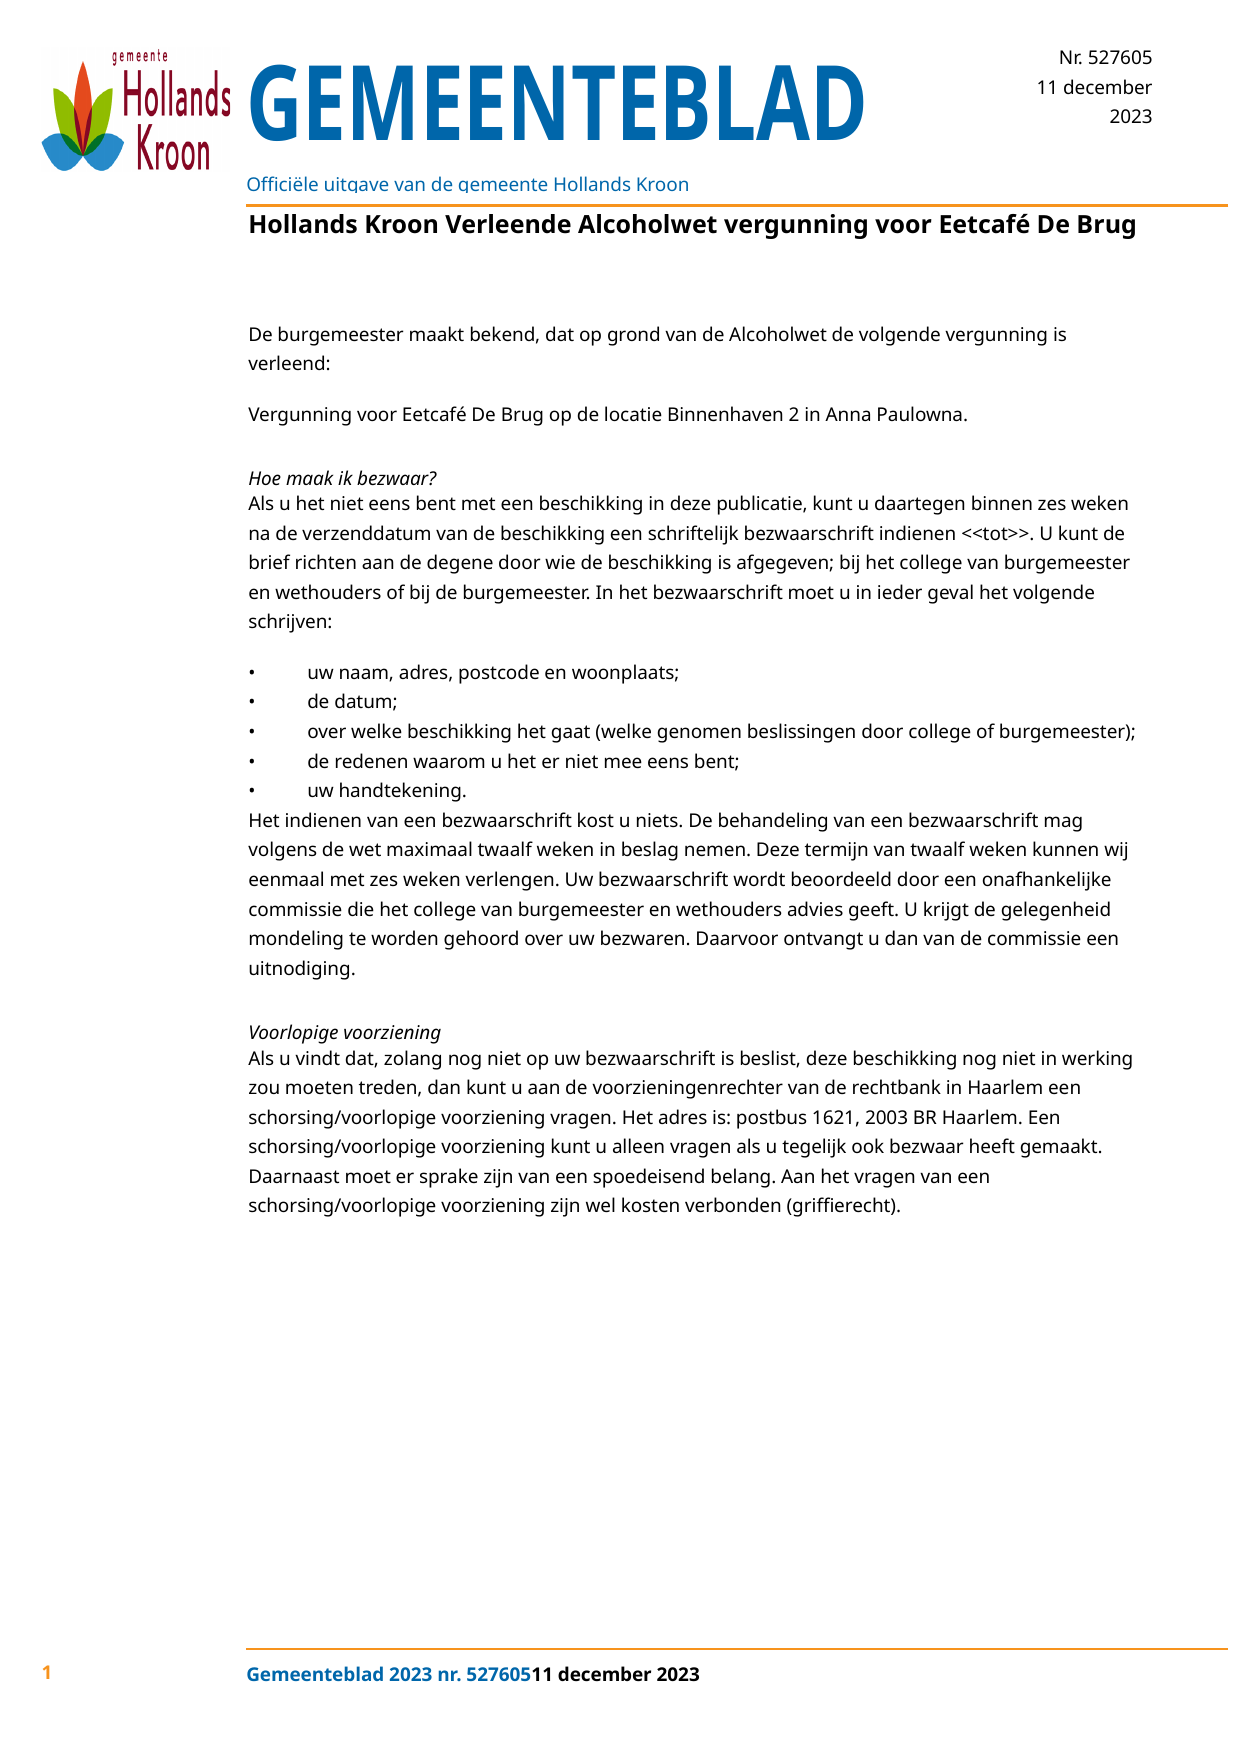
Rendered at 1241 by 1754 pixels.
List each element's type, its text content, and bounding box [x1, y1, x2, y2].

text Het indienen van een bezwaarschrift kost u niets. De behandeling van een bezwaarschrift mag volgens de wet maximaal twaalf weken in beslag nemen. Deze termijn van twaalf weken kunnen wij eenmaal met zes weken verlengen. Uw bezwaarschrift wordt beoordeeld door een onafhankelijke commissie die het college van burgemeester en wethouders advies geeft. U krijgt de gelegenheid mondeling te worden gehoord over uw bezwaren. Daarvoor ontvangt u dan van de commissie een uitnodiging. [248, 807, 1152, 981]
text Voorlopige voorziening [248, 1019, 1152, 1045]
text Hoe maak ik bezwaar? [248, 465, 1152, 490]
list de datum; [248, 689, 1152, 714]
list de redenen waarom u het er niet mee eens bent; [248, 748, 1152, 774]
picture [41, 47, 231, 172]
text Als u het niet eens bent met een beschikking in deze publicatie, kunt u daartegen binnen zes weken na de verzenddatum van de beschikking een schriftelijk bezwaarschrift indienen <<tot>>. U kunt de brief richten aan de degene door wie de beschikking is afgegeven; bij het college van burgemeester en wethouders of bij de burgemeester. In het bezwaarschrift moet u in ieder geval het volgende schrijven: [248, 490, 1152, 634]
text Als u vindt dat, zolang nog niet op uw bezwaarschrift is beslist, deze beschikking nog niet in werking zou moeten treden, dan kunt u aan de voorzieningenrechter van de rechtbank in Haarlem een schorsing/voorlopige voorziening vragen. Het adres is: postbus 1621, 2003 BR Haarlem. Een schorsing/voorlopige voorziening kunt u alleen vragen als u tegelijk ook bezwaar heeft gemaakt. Daarnaast moet er sprake zijn van een spoedeisend belang. Aan het vragen van een schorsing/voorlopige voorziening zijn wel kosten verbonden (griffierecht). [248, 1045, 1152, 1218]
text De burgemeester maakt bekend, dat op grond van de Alcoholwet de volgende vergunning is verleend: [248, 321, 1152, 376]
list uw naam, adres, postcode en woonplaats; [248, 659, 1152, 685]
text Hollands Kroon Verleende Alcoholwet vergunning voor Eetcafé De Brug [248, 207, 1152, 241]
text Vergunning voor Eetcafé De Brug op de locatie Binnenhaven 2 in Anna Paulowna. [248, 401, 1152, 426]
list uw handtekening. [248, 777, 1152, 803]
list over welke beschikking het gaat (welke genomen beslissingen door college of burgemeester); [248, 718, 1152, 744]
